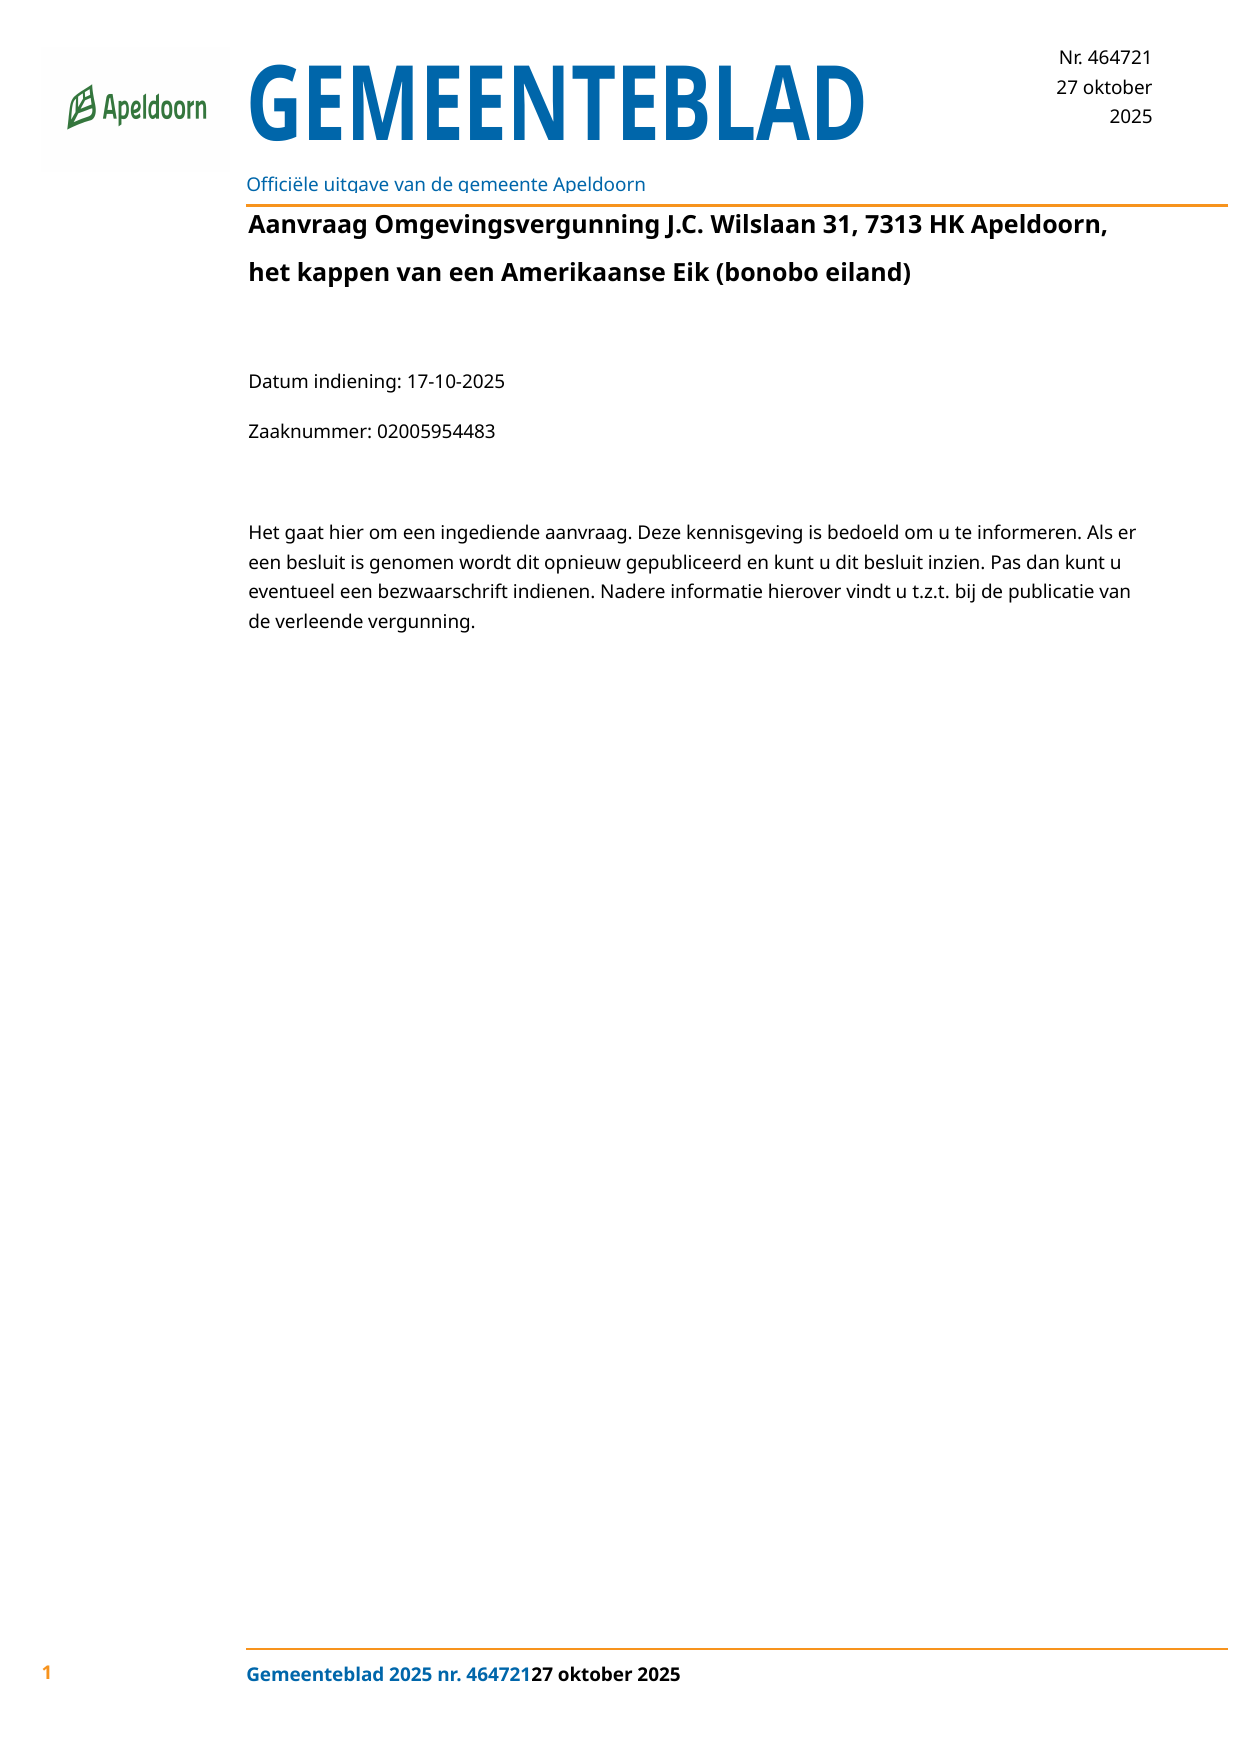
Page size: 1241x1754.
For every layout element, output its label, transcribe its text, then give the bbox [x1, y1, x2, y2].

text Datum indiening: 17-10-2025 [248, 368, 1152, 394]
text Aanvraag Omgevingsvergunning J.C. Wilslaan 31, 7313 HK Apeldoorn, het kappen van een Amerikaanse Eik (bonobo eiland) [248, 207, 1152, 288]
text Zaaknummer: 02005954483 [248, 419, 1152, 444]
text Het gaat hier om een ingediende aanvraag. Deze kennisgeving is bedoeld om u te informeren. Als er een besluit is genomen wordt dit opnieuw gepubliceerd en kunt u dit besluit inzien. Pas dan kunt u eventueel een bezwaarschrift indienen. Nadere informatie hierover vindt u t.z.t. bij de publicatie van de verleende vergunning. [248, 519, 1152, 634]
picture [41, 47, 231, 172]
